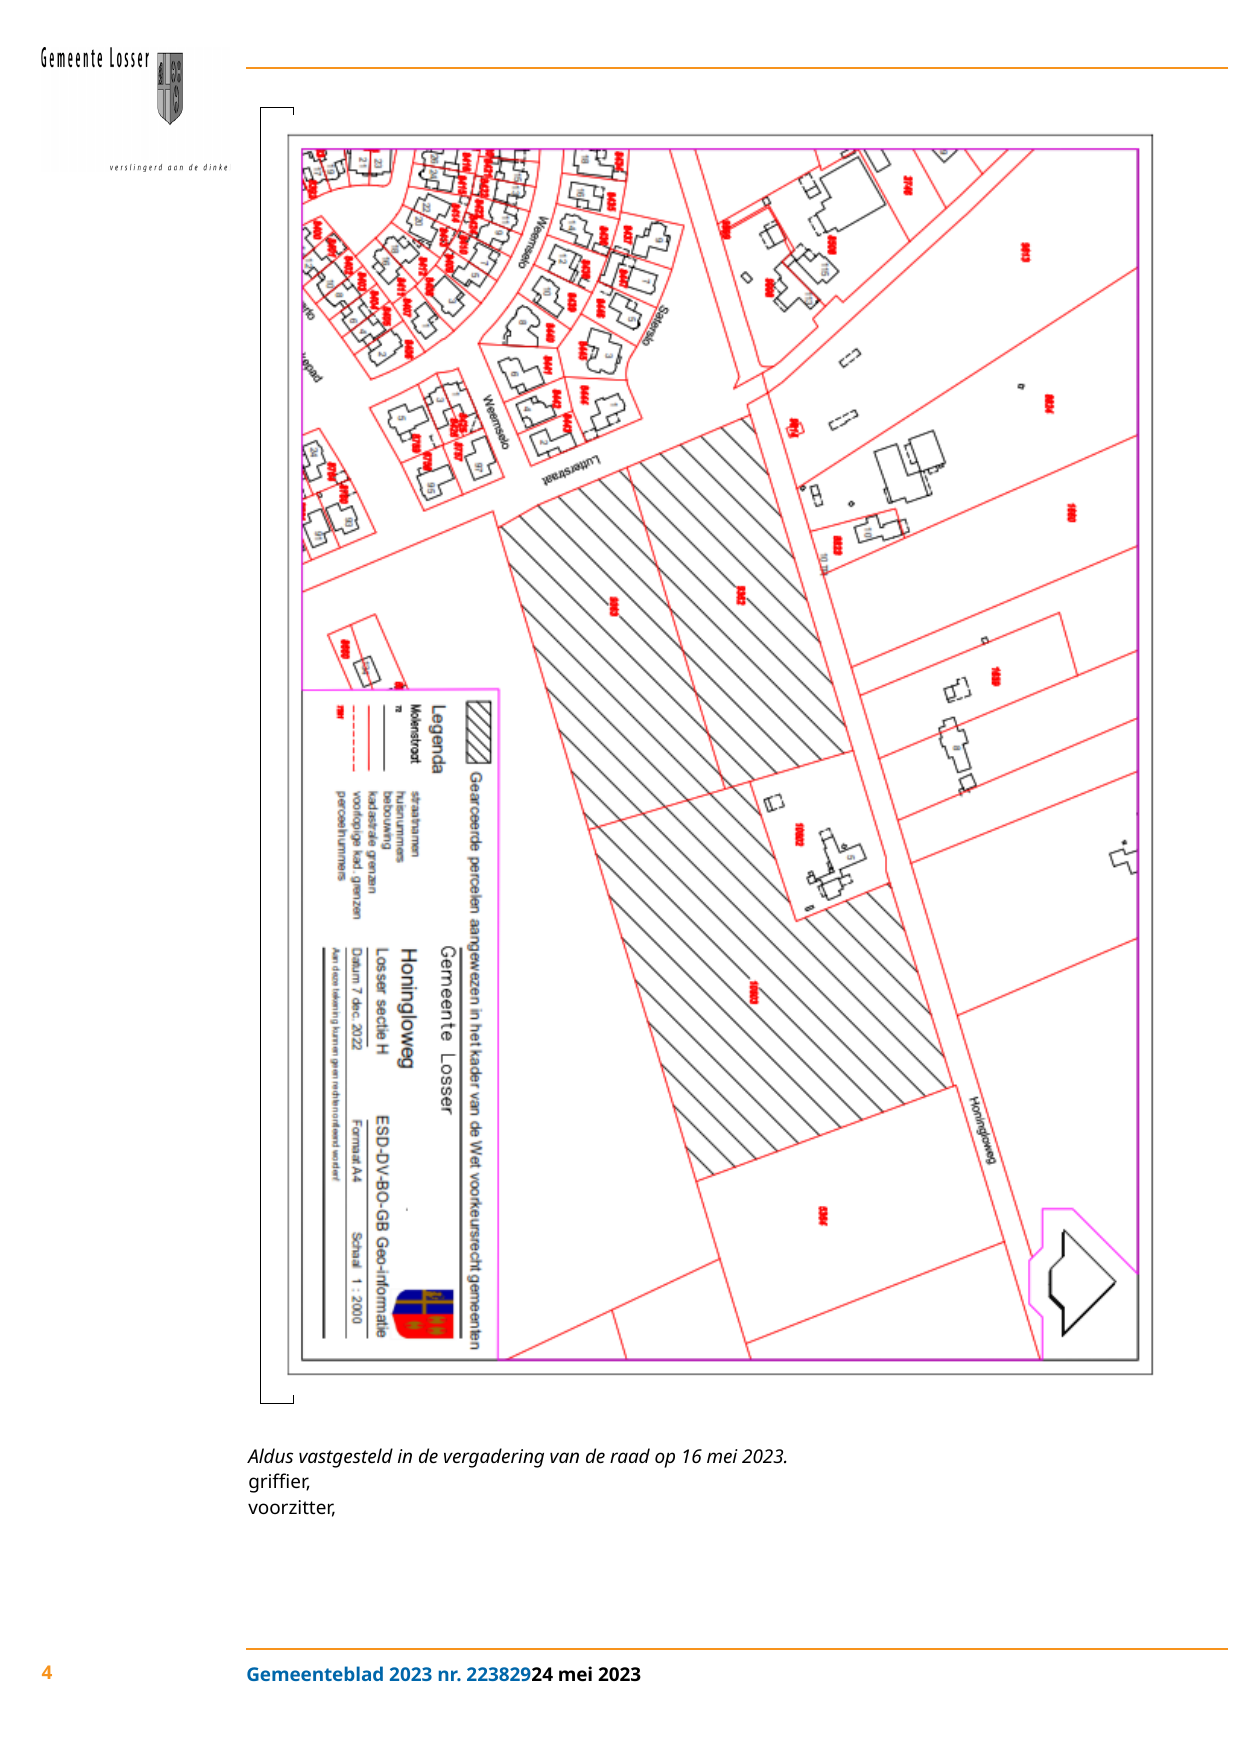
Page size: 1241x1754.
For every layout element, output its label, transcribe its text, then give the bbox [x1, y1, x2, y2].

text Aldus vastgesteld in de vergadering van de raad op 16 mei 2023. [248, 1443, 1152, 1469]
text griffier, [248, 1469, 1152, 1494]
picture [41, 47, 231, 172]
text voorzitter, [248, 1494, 1152, 1520]
picture [268, 115, 1173, 1395]
